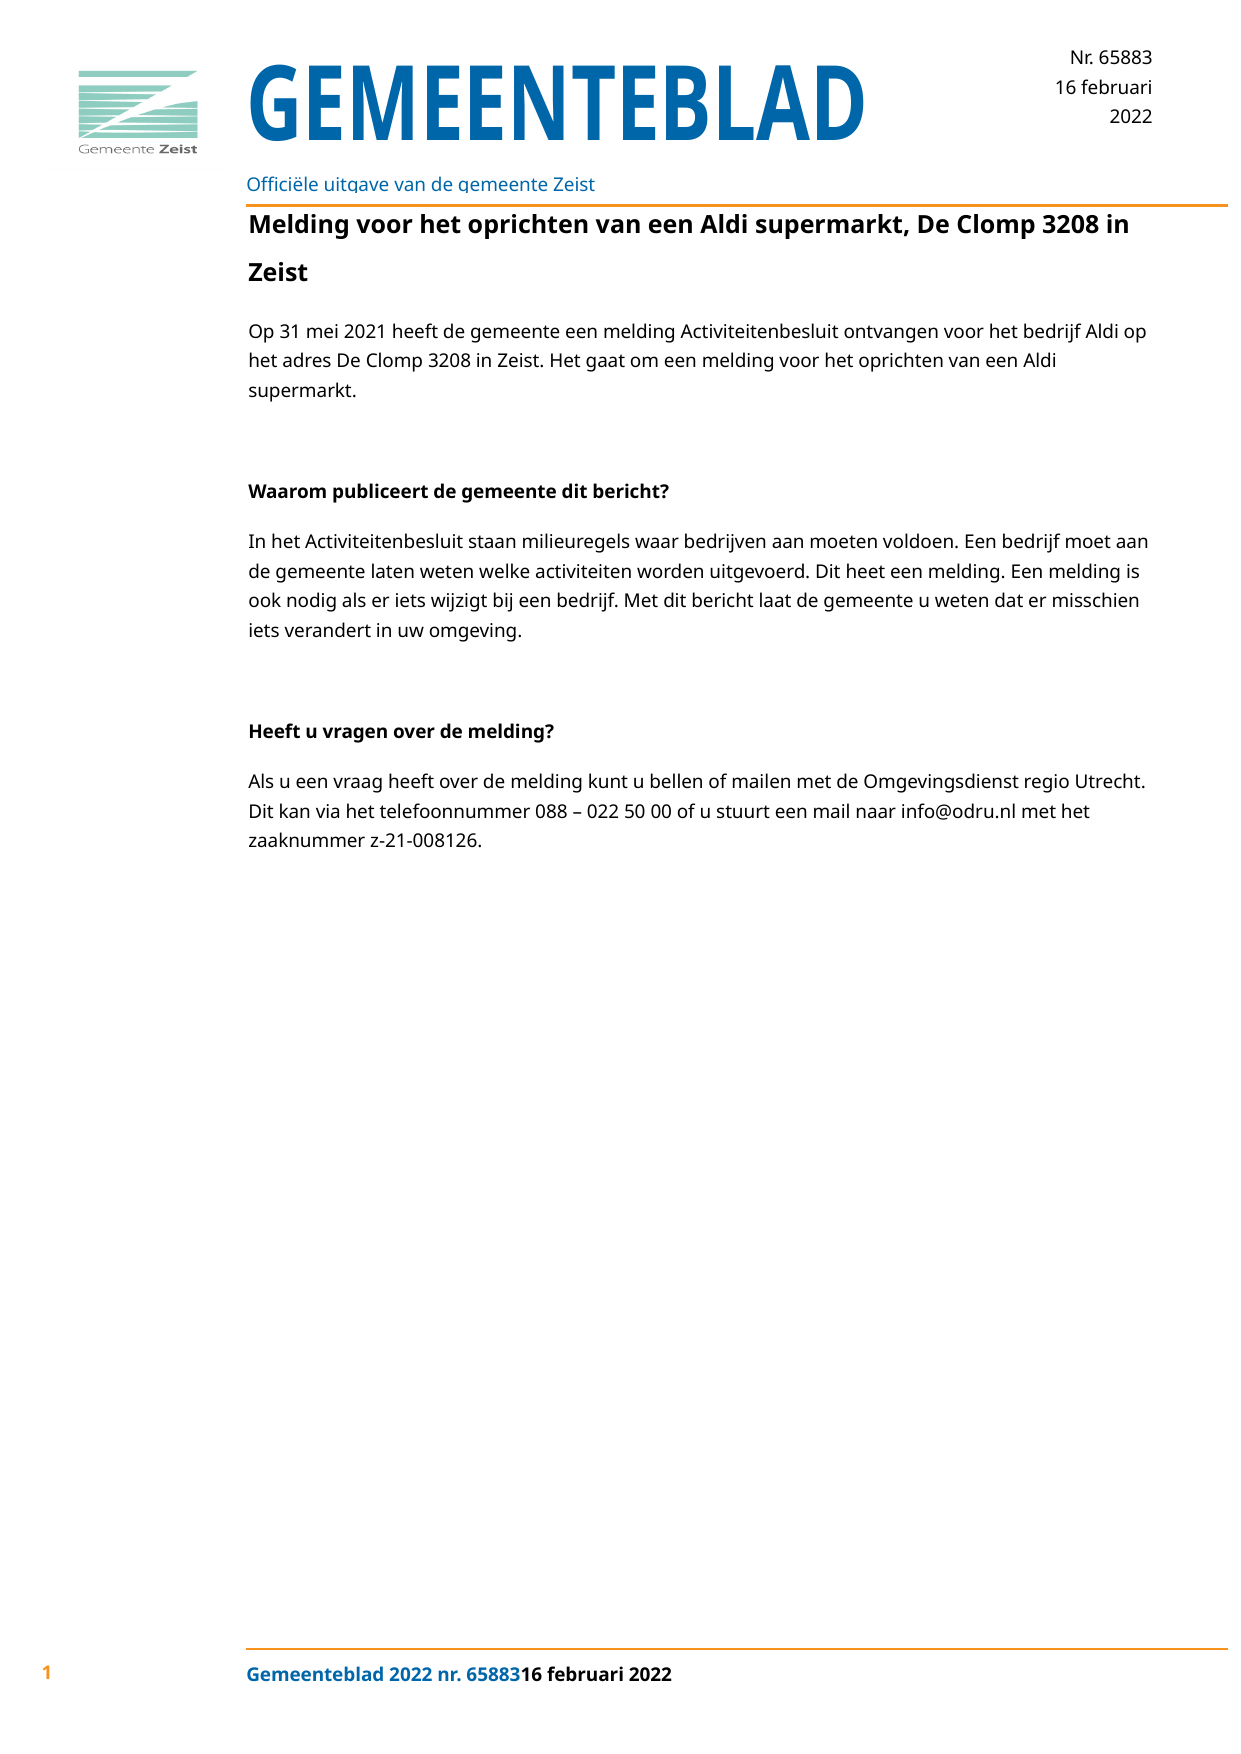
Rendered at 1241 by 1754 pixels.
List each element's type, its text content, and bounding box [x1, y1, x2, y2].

text Melding voor het oprichten van een Aldi supermarkt, De Clomp 3208 in Zeist [248, 207, 1152, 288]
text Waarom publiceert de gemeente dit bericht? [248, 478, 1152, 504]
text In het Activiteitenbesluit staan milieuregels waar bedrijven aan moeten voldoen. Een bedrijf moet aan de gemeente laten weten welke activiteiten worden uitgevoerd. Dit heet een melding. Een melding is ook nodig als er iets wijzigt bij een bedrijf. Met dit bericht laat de gemeente u weten dat er misschien iets verandert in uw omgeving. [248, 528, 1152, 643]
text Op 31 mei 2021 heeft de gemeente een melding Activiteitenbesluit ontvangen voor het bedrijf Aldi op het adres De Clomp 3208 in Zeist. Het gaat om een melding voor het oprichten van een Aldi supermarkt. [248, 318, 1152, 403]
text Heeft u vragen over de melding? [248, 718, 1152, 744]
text Als u een vraag heeft over de melding kunt u bellen of mailen met de Omgevingsdienst regio Utrecht. Dit kan via het telefoonnummer 088 – 022 50 00 of u stuurt een mail naar info@odru.nl met het zaaknummer z-21-008126. [248, 768, 1152, 853]
picture [41, 47, 231, 172]
